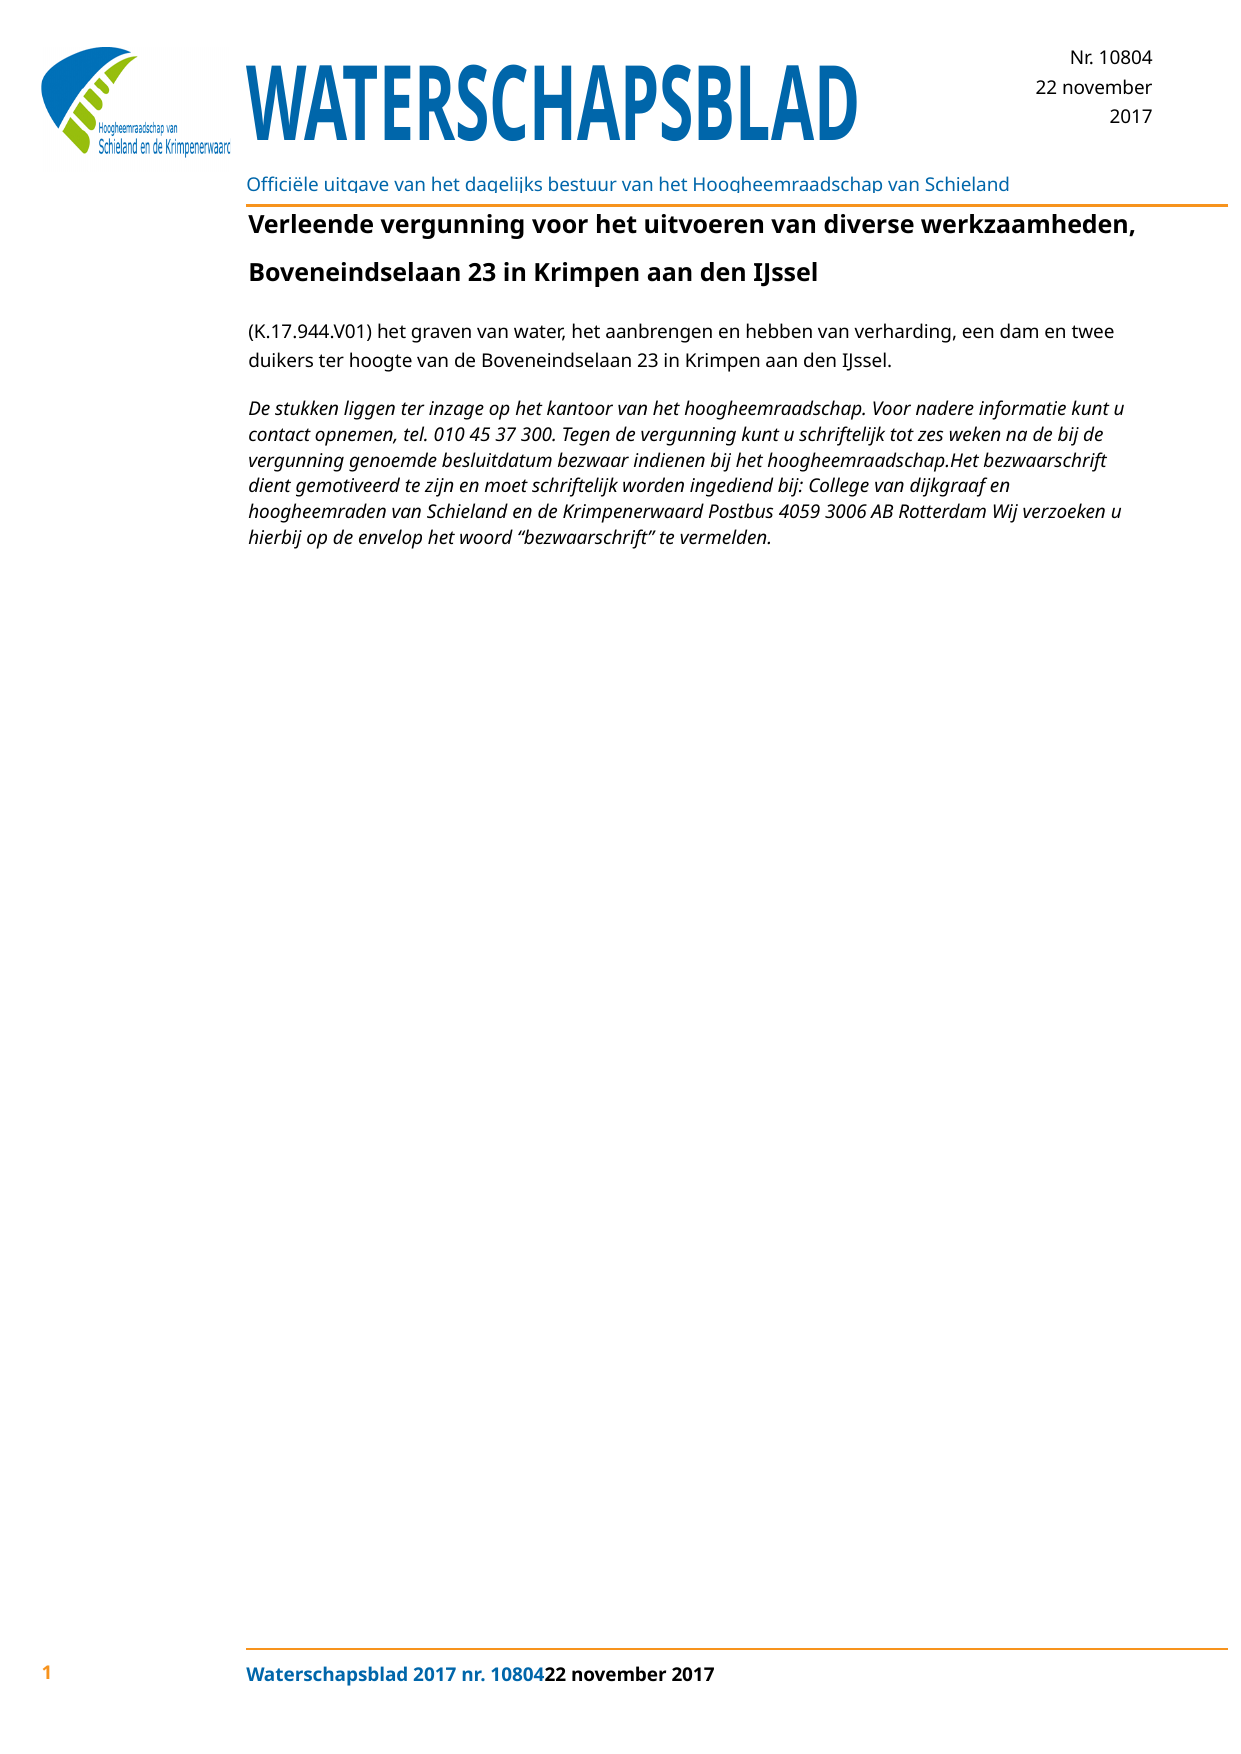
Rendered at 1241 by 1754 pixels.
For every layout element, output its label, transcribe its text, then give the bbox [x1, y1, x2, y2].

text (K.17.944.V01) het graven van water, het aanbrengen en hebben van verharding, een dam en twee duikers ter hoogte van de Boveneindselaan 23 in Krimpen aan den IJssel. [248, 318, 1152, 373]
text De stukken liggen ter inzage op het kantoor van het hoogheemraadschap. Voor nadere informatie kunt u contact opnemen, tel. 010 45 37 300. Tegen de vergunning kunt u schriftelijk tot zes weken na de bij de vergunning genoemde besluitdatum bezwaar indienen bij het hoogheemraadschap.Het bezwaarschrift dient gemotiveerd te zijn en moet schriftelijk worden ingediend bij: College van dijkgraaf en hoogheemraden van Schieland en de Krimpenerwaard Postbus 4059 3006 AB Rotterdam Wij verzoeken u hierbij op de envelop het woord “bezwaarschrift” te vermelden. [248, 395, 1152, 550]
picture [41, 47, 231, 172]
text Verleende vergunning voor het uitvoeren van diverse werkzaamheden, Boveneindselaan 23 in Krimpen aan den IJssel [248, 207, 1152, 288]
